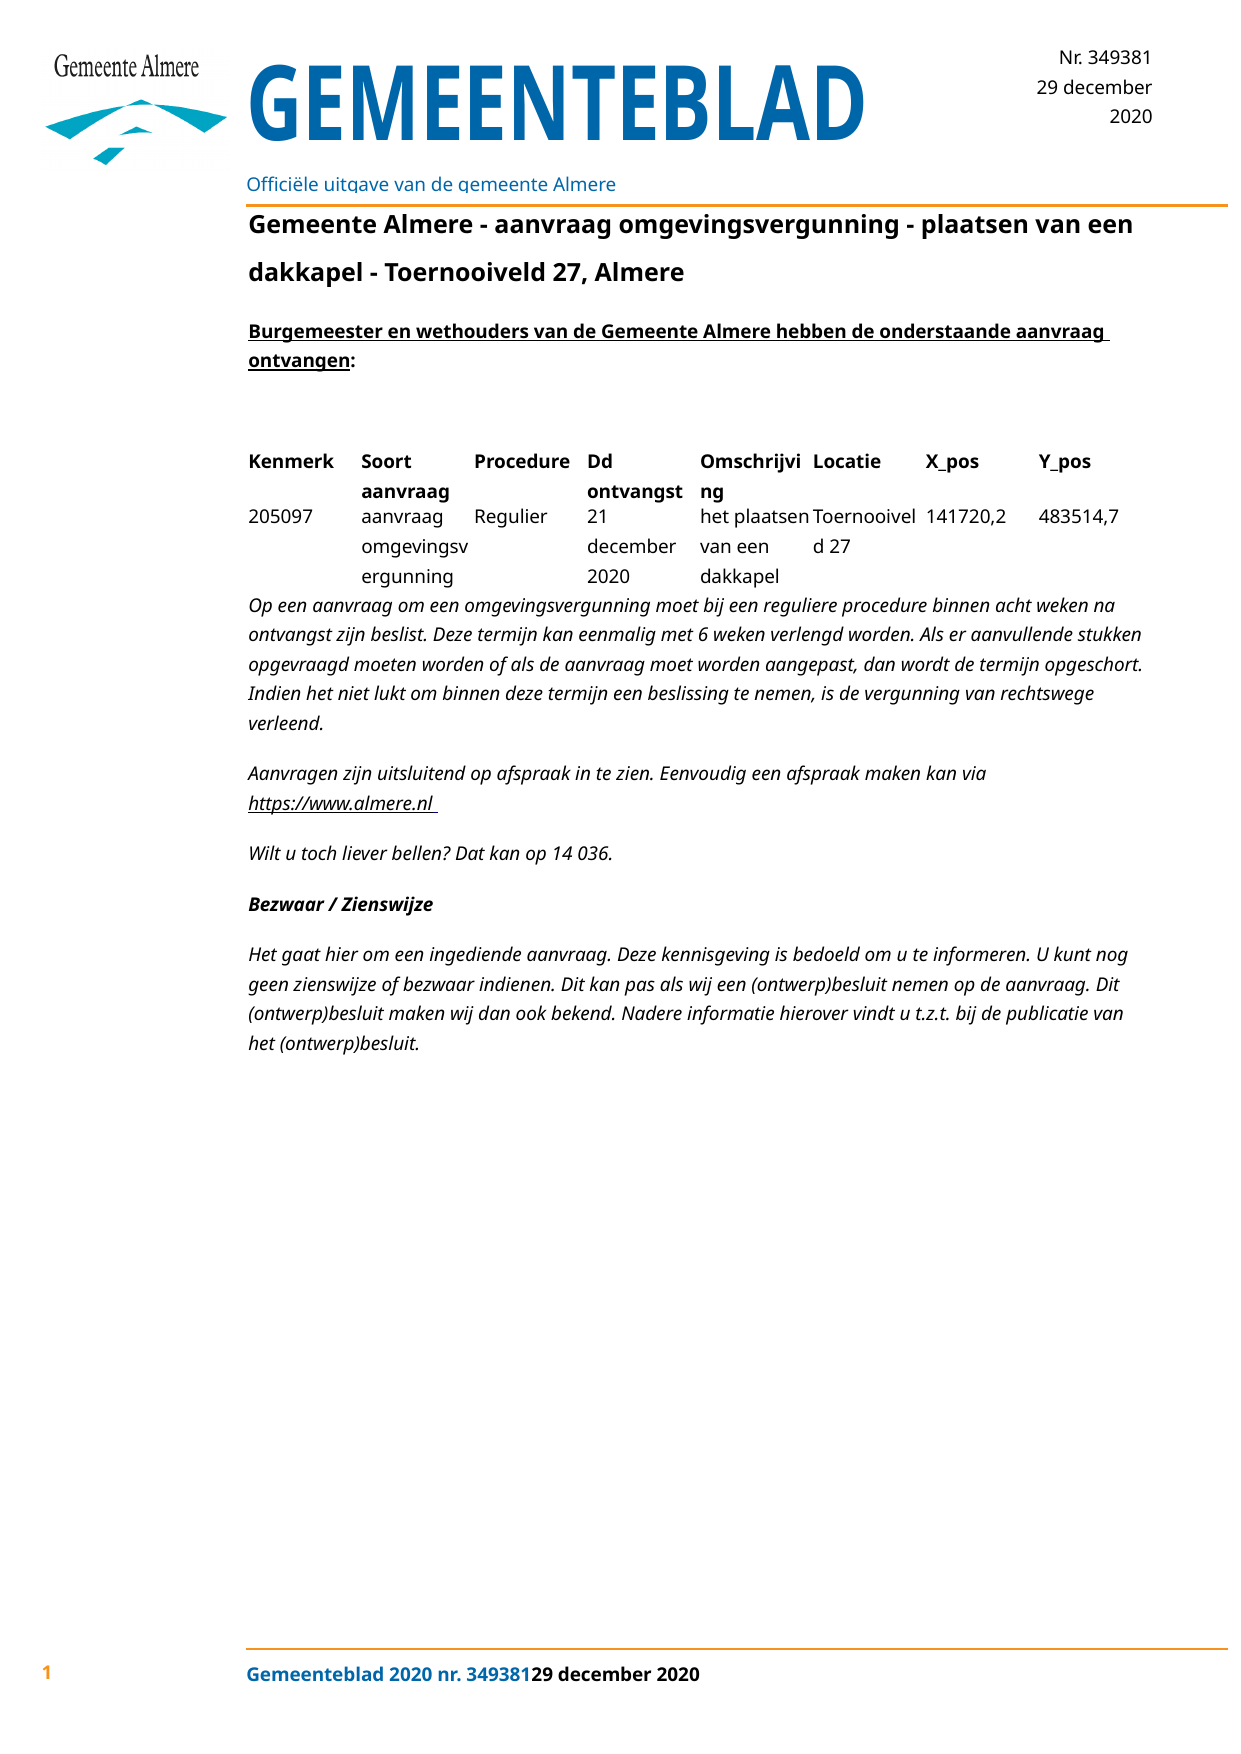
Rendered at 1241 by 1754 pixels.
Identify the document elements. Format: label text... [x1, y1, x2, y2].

table_cell aanvraag omgevingsvergunning [361, 504, 474, 589]
table_cell Regulier [474, 504, 587, 589]
table_header X_pos [926, 449, 1038, 504]
text Bezwaar / Zienswijze [248, 891, 1152, 917]
text Gemeente Almere - aanvraag omgevingsvergunning - plaatsen van een dakkapel - Toernooiveld 27, Almere [248, 207, 1152, 288]
table_header Procedure [474, 449, 587, 504]
text Aanvragen zijn uitsluitend op afspraak in te zien. Eenvoudig een afspraak maken kan via https://www.almere.nl [248, 761, 1152, 816]
table_header Locatie [813, 449, 926, 504]
table_header Dd ontvangst [587, 449, 700, 504]
table_header Omschrijving [700, 449, 813, 504]
text Op een aanvraag om een omgevingsvergunning moet bij een reguliere procedure binnen acht weken na ontvangst zijn beslist. Deze termijn kan eenmalig met 6 weken verlengd worden. Als er aanvullende stukken opgevraagd moeten worden of als de aanvraag moet worden aangepast, dan wordt de termijn opgeschort. Indien het niet lukt om binnen deze termijn een beslissing te nemen, is de vergunning van rechtswege verleend. [248, 592, 1152, 736]
text Het gaat hier om een ingediende aanvraag. Deze kennisgeving is bedoeld om u te informeren. U kunt nog geen zienswijze of bezwaar indienen. Dit kan pas als wij een (ontwerp)besluit nemen op de aanvraag. Dit (ontwerp)besluit maken wij dan ook bekend. Nadere informatie hierover vindt u t.z.t. bij de publicatie van het (ontwerp)besluit. [248, 941, 1152, 1056]
picture [41, 47, 231, 172]
table_cell 141720,2 [926, 504, 1038, 589]
table_header Soort aanvraag [361, 449, 474, 504]
table_cell 205097 [248, 504, 361, 589]
text Wilt u toch liever bellen? Dat kan op 14 036. [248, 841, 1152, 866]
table_header Kenmerk [248, 449, 361, 504]
table_cell 483514,7 [1039, 504, 1152, 589]
text Burgemeester en wethouders van de Gemeente Almere hebben de onderstaande aanvraag ontvangen: [248, 318, 1152, 373]
table_cell Toernooiveld 27 [813, 504, 926, 589]
table_header Y_pos [1039, 449, 1152, 504]
table_cell het plaatsen van een dakkapel [700, 504, 813, 589]
table_cell 21 december 2020 [587, 504, 700, 589]
